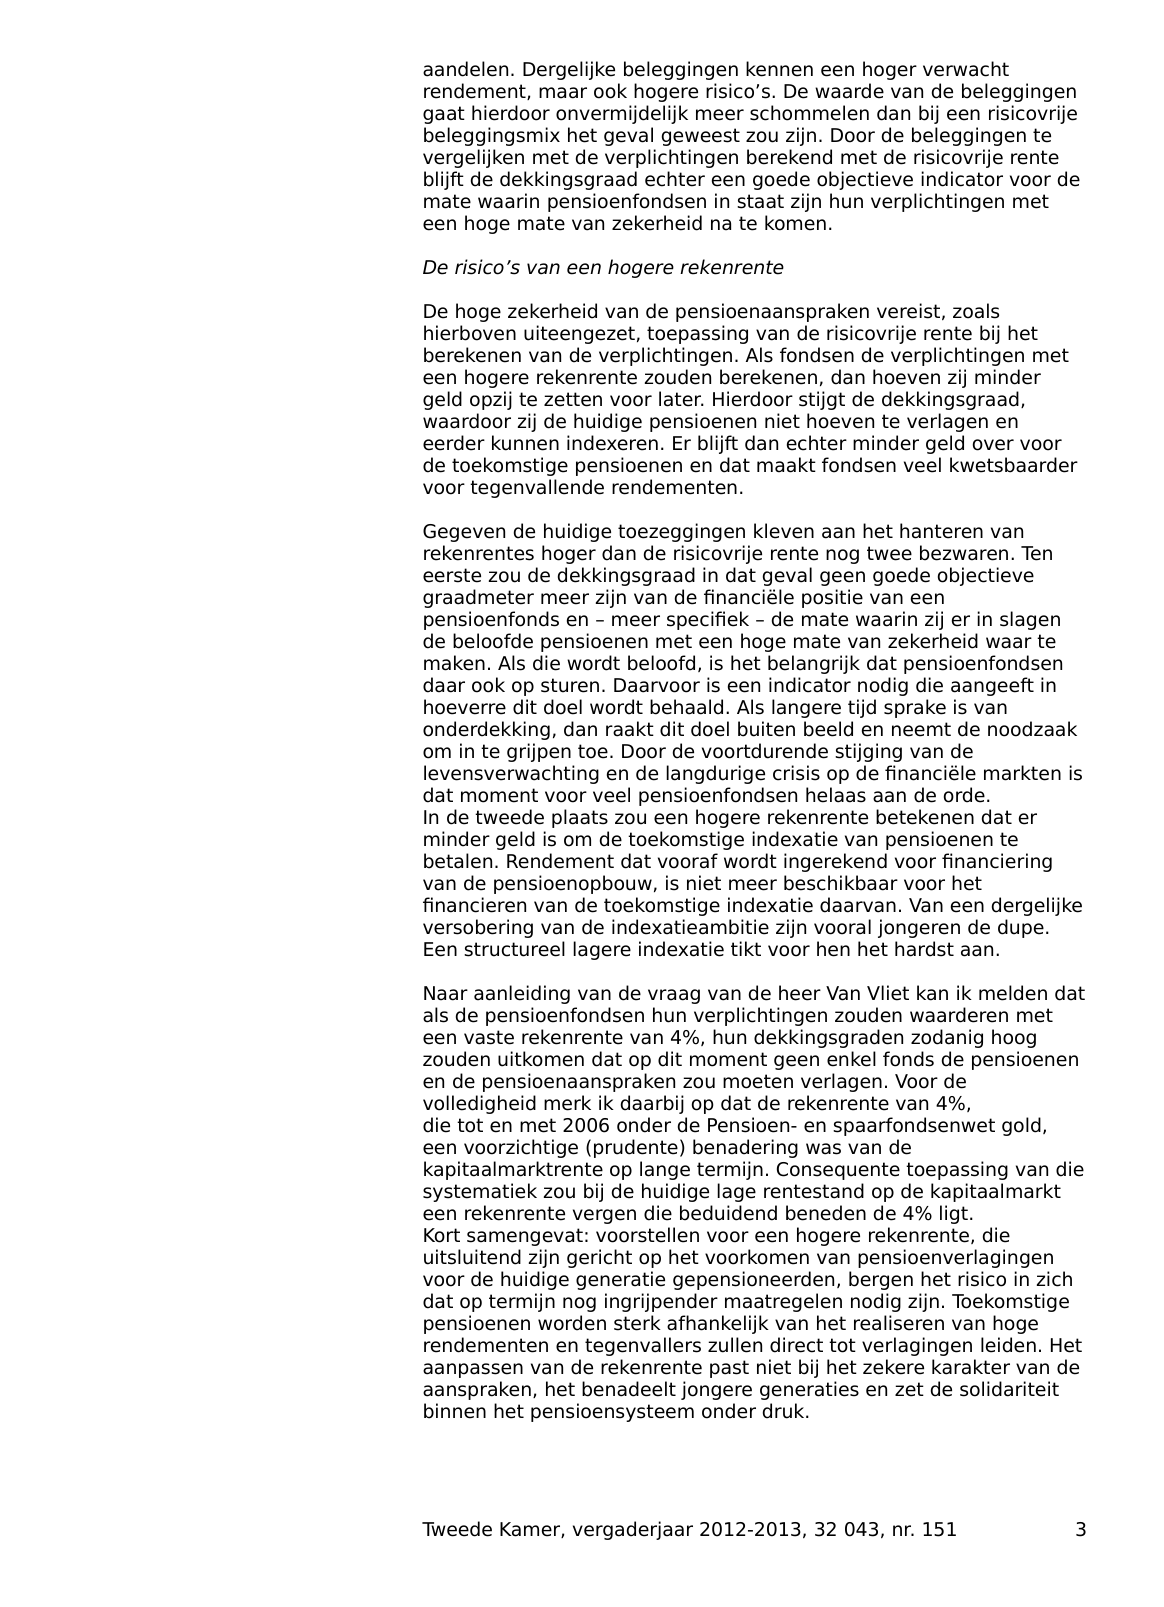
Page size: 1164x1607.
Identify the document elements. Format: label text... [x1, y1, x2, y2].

text Gegeven de huidige toezeggingen kleven aan het hanteren van rekenrentes hoger dan de risicovrije rente nog twee bezwaren. Ten eerste zou de dekkingsgraad in dat geval geen goede objectieve graadmeter meer zijn van de financiële positie van een pensioenfonds en – meer specifiek – de mate waarin zij er in slagen de beloofde pensioenen met een hoge mate van zekerheid waar te maken. Als die wordt beloofd, is het belangrijk dat pensioenfondsen daar ook op sturen. Daarvoor is een indicator nodig die aangeeft in hoeverre dit doel wordt behaald. Als langere tijd sprake is van onderdekking, dan raakt dit doel buiten beeld en neemt de noodzaak om in te grijpen toe. Door de voortdurende stijging van de levensverwachting en de langdurige crisis op de financiële markten is dat moment voor veel pensioenfondsen helaas aan de orde. [422, 521, 1087, 807]
text In de tweede plaats zou een hogere rekenrente betekenen dat er minder geld is om de toekomstige indexatie van pensioenen te betalen. Rendement dat vooraf wordt ingerekend voor financiering van de pensioenopbouw, is niet meer beschikbaar voor het financieren van de toekomstige indexatie daarvan. Van een dergelijke versobering van de indexatieambitie zijn vooral jongeren de dupe. Een structureel lagere indexatie tikt voor hen het hardst aan. [422, 807, 1087, 961]
subtitle De risico’s van een hogere rekenrente [422, 257, 1087, 279]
text aandelen. Dergelijke beleggingen kennen een hoger verwacht rendement, maar ook hogere risico’s. De waarde van de beleggingen gaat hierdoor onvermijdelijk meer schommelen dan bij een risicovrije beleggingsmix het geval geweest zou zijn. Door de beleggingen te vergelijken met de verplichtingen berekend met de risicovrije rente blijft de dekkingsgraad echter een goede objectieve indicator voor de mate waarin pensioenfondsen in staat zijn hun verplichtingen met een hoge mate van zekerheid na te komen. [422, 59, 1087, 235]
text De hoge zekerheid van de pensioenaanspraken vereist, zoals hierboven uiteengezet, toepassing van de risicovrije rente bij het berekenen van de verplichtingen. Als fondsen de verplichtingen met een hogere rekenrente zouden berekenen, dan hoeven zij minder geld opzij te zetten voor later. Hierdoor stijgt de dekkingsgraad, waardoor zij de huidige pensioenen niet hoeven te verlagen en eerder kunnen indexeren. Er blijft dan echter minder geld over voor de toekomstige pensioenen en dat maakt fondsen veel kwetsbaarder voor tegenvallende rendementen. [422, 301, 1087, 499]
text Kort samengevat: voorstellen voor een hogere rekenrente, die uitsluitend zijn gericht op het voorkomen van pensioenverlagingen voor de huidige generatie gepensioneerden, bergen het risico in zich dat op termijn nog ingrijpender maatregelen nodig zijn. Toekomstige pensioenen worden sterk afhankelijk van het realiseren van hoge rendementen en tegenvallers zullen direct tot verlagingen leiden. Het aanpassen van de rekenrente past niet bij het zekere karakter van de aanspraken, het benadeelt jongere generaties en zet de solidariteit binnen het pensioensysteem onder druk. [422, 1225, 1087, 1423]
text Naar aanleiding van de vraag van de heer Van Vliet kan ik melden dat als de pensioenfondsen hun verplichtingen zouden waarderen met een vaste rekenrente van 4%, hun dekkingsgraden zodanig hoog zouden uitkomen dat op dit moment geen enkel fonds de pensioenen en de pensioenaanspraken zou moeten verlagen. Voor de volledigheid merk ik daarbij op dat de rekenrente van 4%, [422, 983, 1087, 1115]
text die tot en met 2006 onder de Pensioen- en spaarfondsenwet gold, een voorzichtige (prudente) benadering was van de kapitaalmarktrente op lange termijn. Consequente toepassing van die systematiek zou bij de huidige lage rentestand op de kapitaalmarkt een rekenrente vergen die beduidend beneden de 4% ligt. [422, 1115, 1087, 1225]
